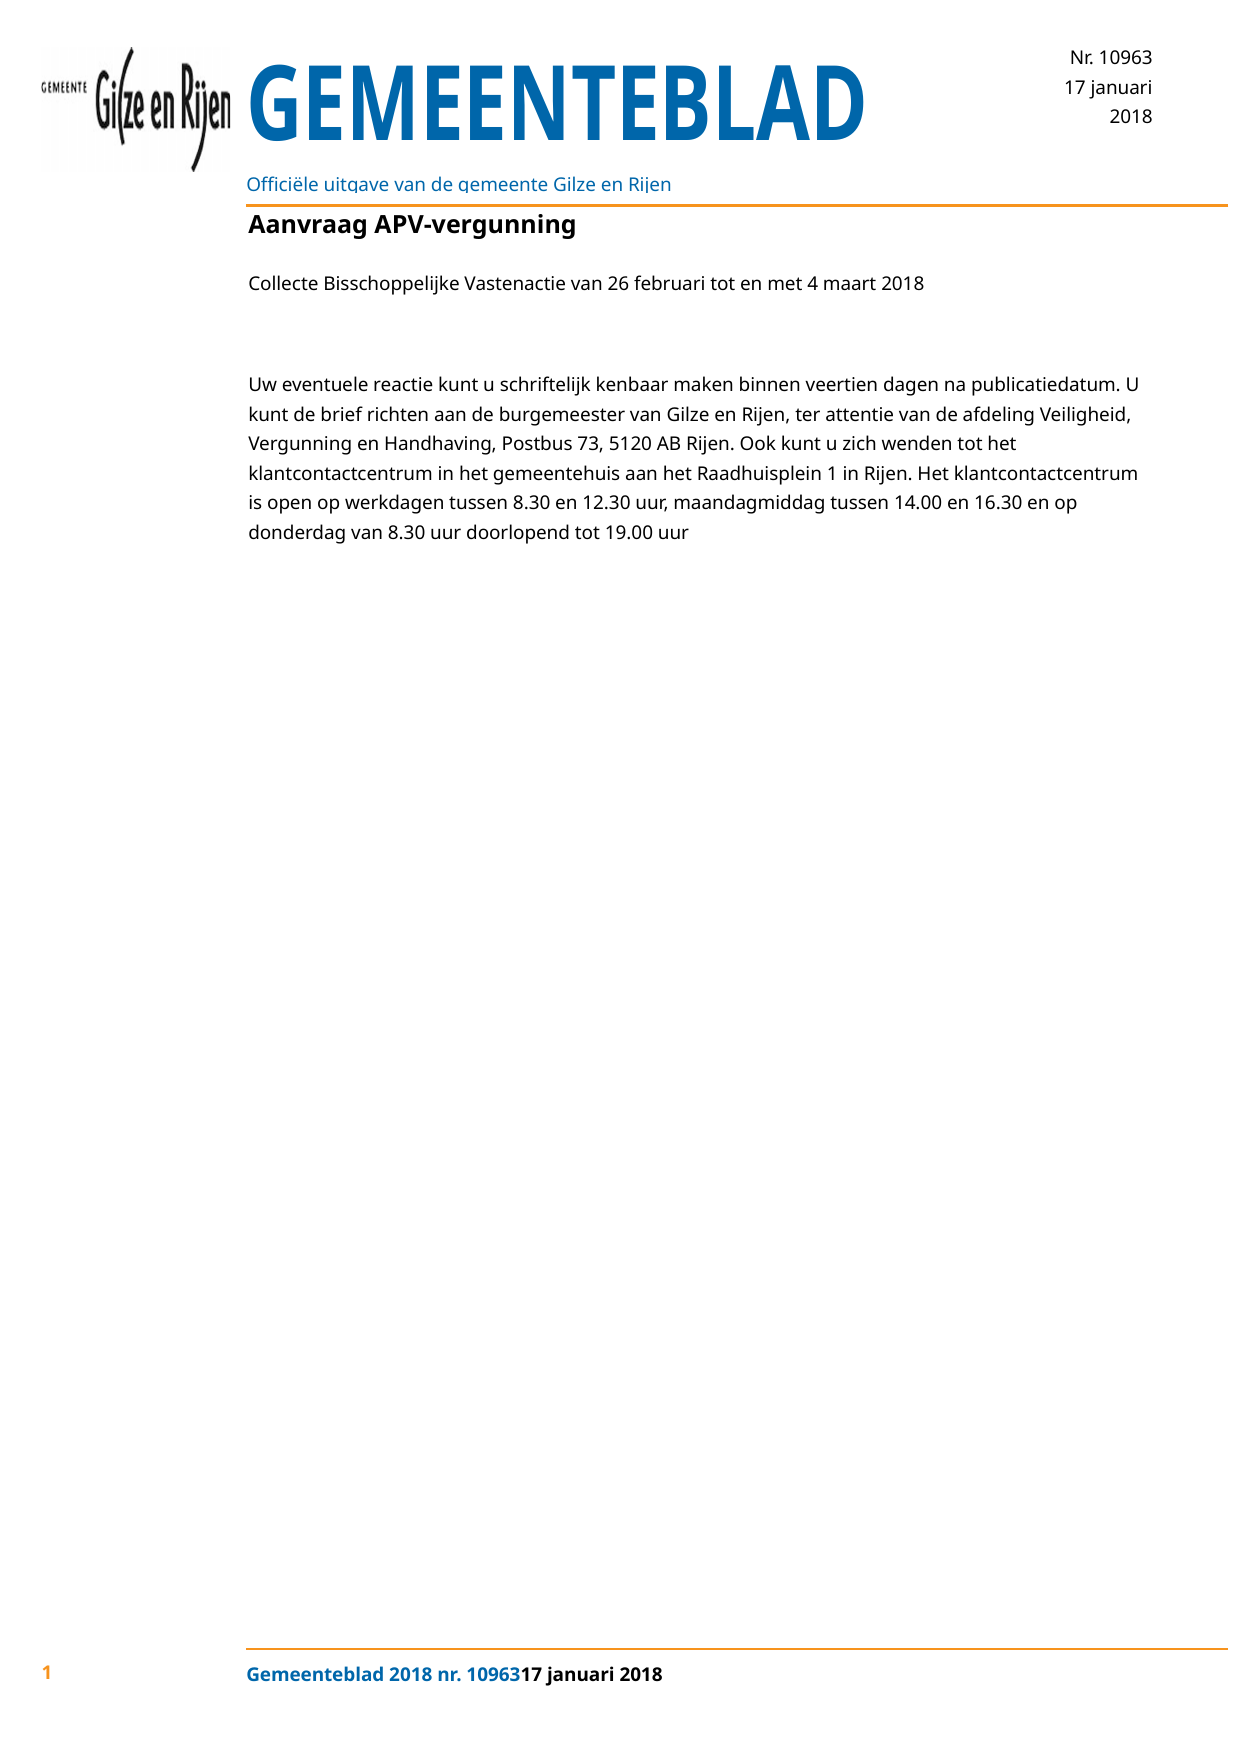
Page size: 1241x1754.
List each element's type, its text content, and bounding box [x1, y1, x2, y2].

picture [41, 47, 231, 172]
text Uw eventuele reactie kunt u schriftelijk kenbaar maken binnen veertien dagen na publicatiedatum. U kunt de brief richten aan de burgemeester van Gilze en Rijen, ter attentie van de afdeling Veiligheid, Vergunning en Handhaving, Postbus 73, 5120 AB Rijen. Ook kunt u zich wenden tot het klantcontactcentrum in het gemeentehuis aan het Raadhuisplein 1 in Rijen. Het klantcontactcentrum is open op werkdagen tussen 8.30 en 12.30 uur, maandagmiddag tussen 14.00 en 16.30 en op donderdag van 8.30 uur doorlopend tot 19.00 uur [248, 371, 1152, 545]
text Collecte Bisschoppelijke Vastenactie van 26 februari tot en met 4 maart 2018 [248, 270, 1152, 296]
text Aanvraag APV-vergunning [248, 207, 1152, 241]
